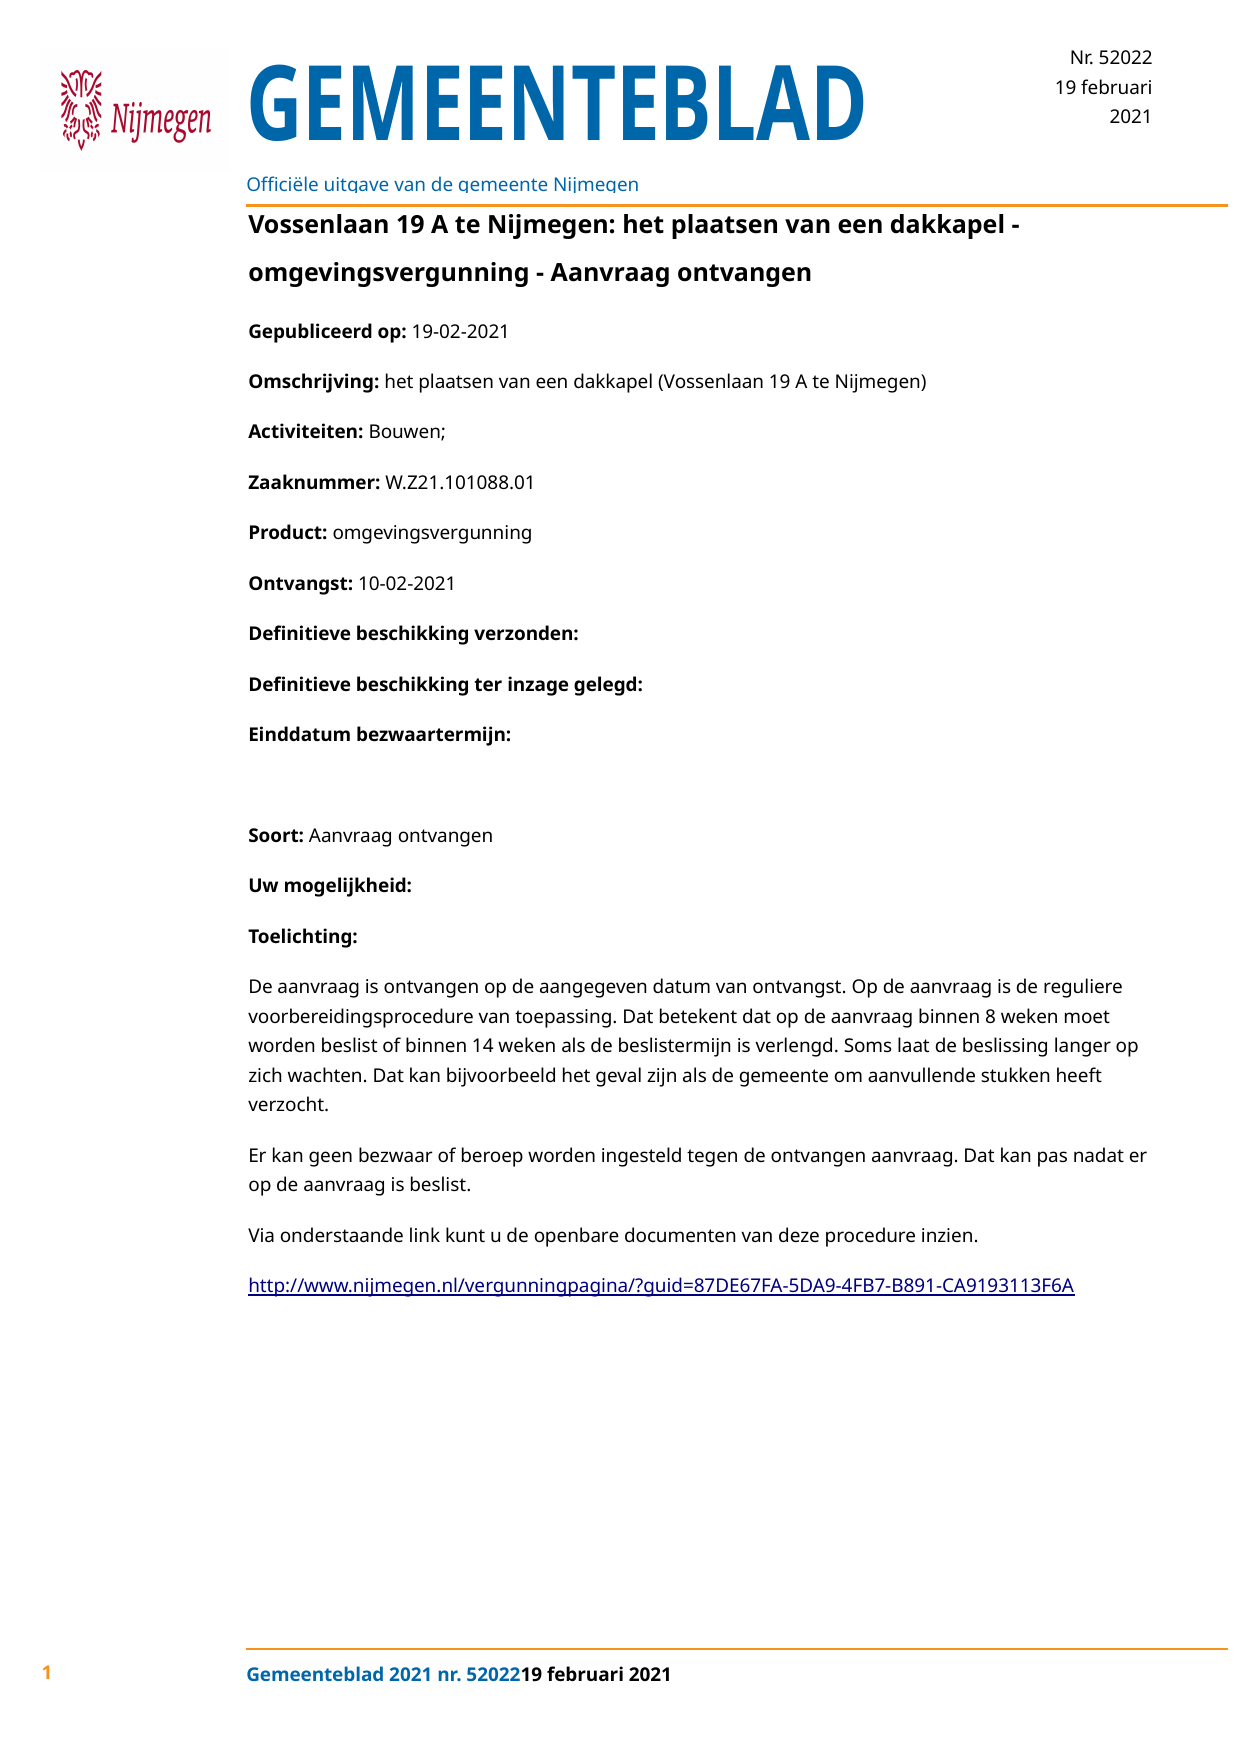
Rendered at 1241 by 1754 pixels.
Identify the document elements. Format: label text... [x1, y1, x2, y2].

text Toelichting: [248, 923, 1152, 949]
text Ontvangst: 10-02-2021 [248, 570, 1152, 596]
text http://www.nijmegen.nl/vergunningpagina/?guid=87DE67FA-5DA9-4FB7-B891-CA9193113F6A [248, 1272, 1152, 1298]
text Product: omgevingsvergunning [248, 519, 1152, 545]
text Soort: Aanvraag ontvangen [248, 822, 1152, 848]
text Activiteiten: Bouwen; [248, 419, 1152, 444]
text Zaaknummer: W.Z21.101088.01 [248, 469, 1152, 495]
text De aanvraag is ontvangen op de aangegeven datum van ontvangst. Op de aanvraag is de reguliere voorbereidingsprocedure van toepassing. Dat betekent dat op de aanvraag binnen 8 weken moet worden beslist of binnen 14 weken als de beslistermijn is verlengd. Soms laat de beslissing langer op zich wachten. Dat kan bijvoorbeeld het geval zijn als de gemeente om aanvullende stukken heeft verzocht. [248, 973, 1152, 1117]
text Einddatum bezwaartermijn: [248, 721, 1152, 747]
text Omschrijving: het plaatsen van een dakkapel (Vossenlaan 19 A te Nijmegen) [248, 368, 1152, 394]
text Er kan geen bezwaar of beroep worden ingesteld tegen de ontvangen aanvraag. Dat kan pas nadat er op de aanvraag is beslist. [248, 1142, 1152, 1197]
text Gepubliceerd op: 19-02-2021 [248, 318, 1152, 344]
picture [41, 47, 231, 172]
text Definitieve beschikking verzonden: [248, 620, 1152, 646]
text Via onderstaande link kunt u de openbare documenten van deze procedure inzien. [248, 1222, 1152, 1248]
text Vossenlaan 19 A te Nijmegen: het plaatsen van een dakkapel - omgevingsvergunning - Aanvraag ontvangen [248, 207, 1152, 288]
text Uw mogelijkheid: [248, 872, 1152, 898]
text Definitieve beschikking ter inzage gelegd: [248, 671, 1152, 697]
